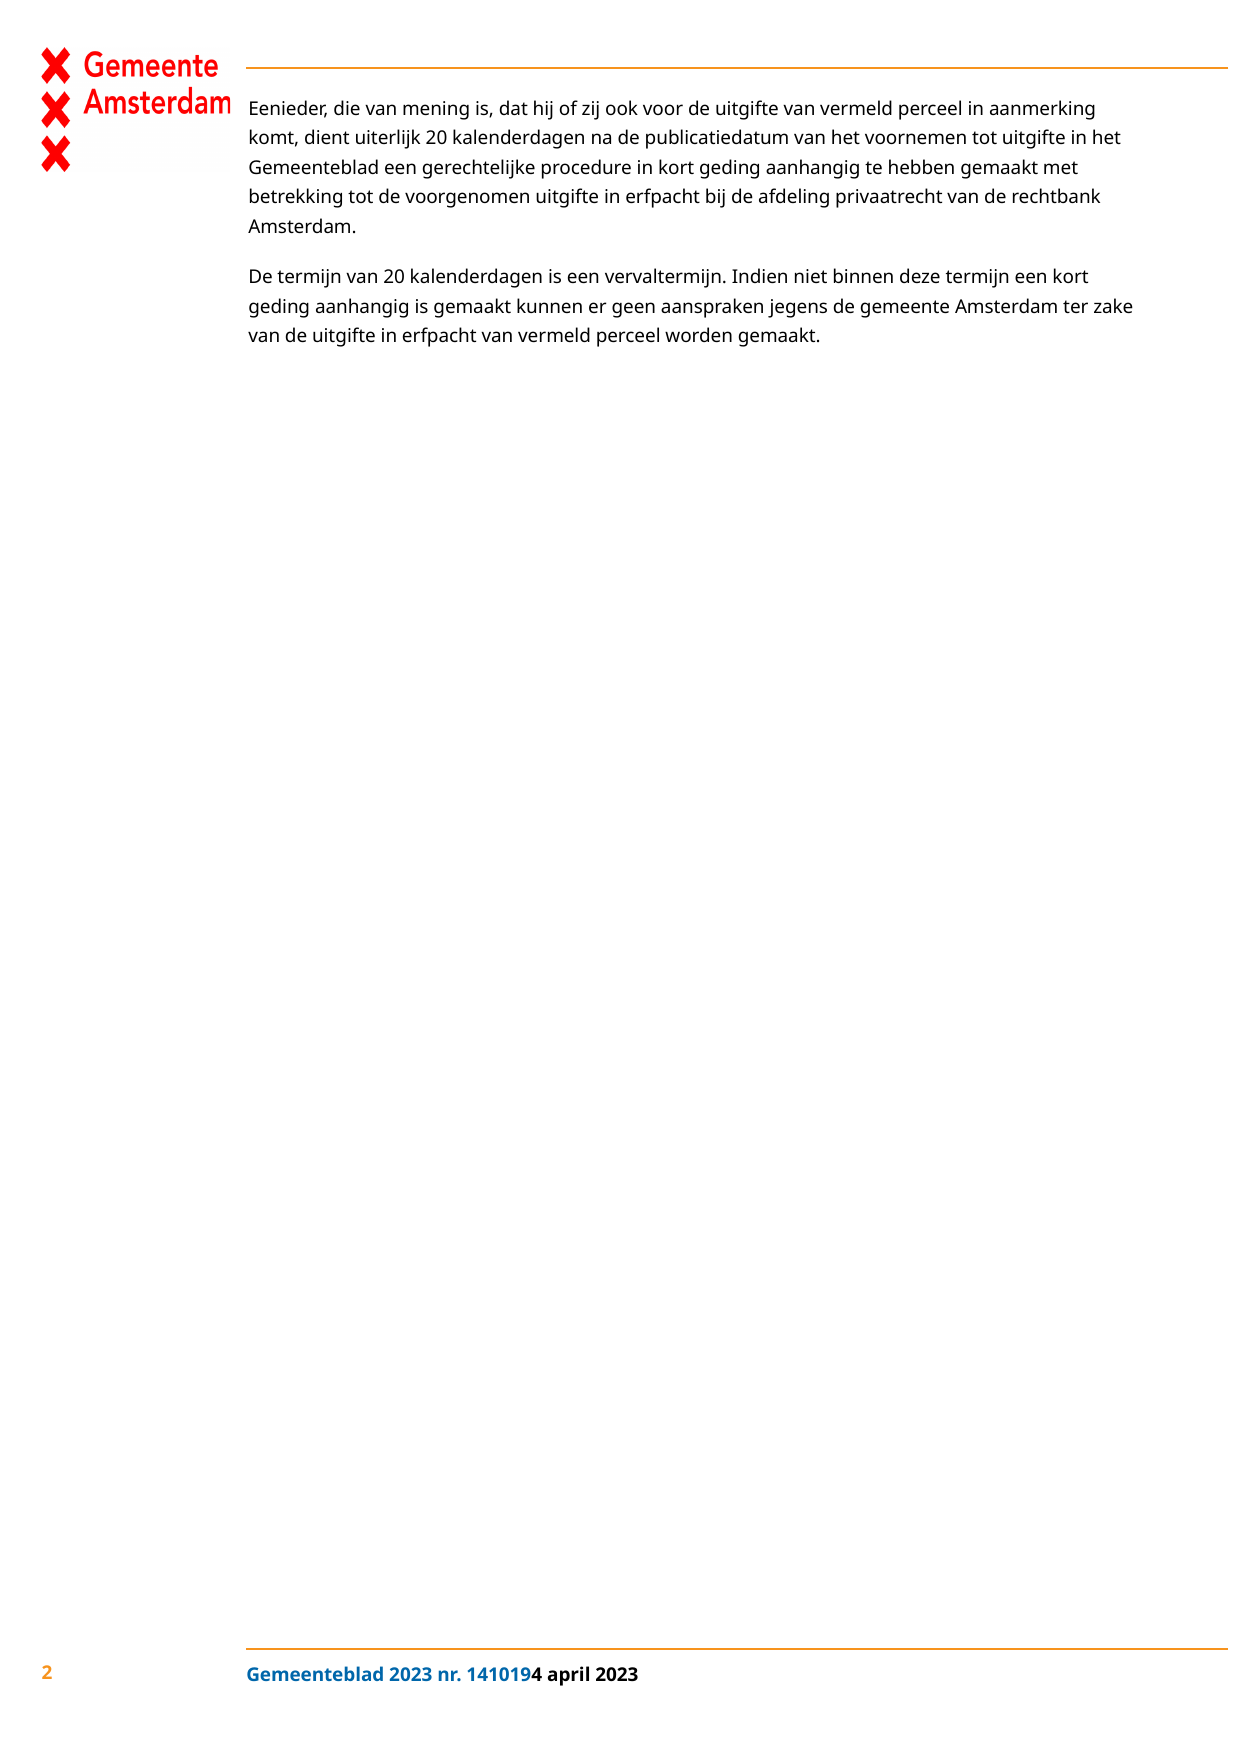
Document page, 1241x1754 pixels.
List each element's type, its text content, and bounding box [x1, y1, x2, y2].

text De termijn van 20 kalenderdagen is een vervaltermijn. Indien niet binnen deze termijn een kort geding aanhangig is gemaakt kunnen er geen aanspraken jegens de gemeente Amsterdam ter zake van de uitgifte in erfpacht van vermeld perceel worden gemaakt. [248, 263, 1152, 348]
picture [41, 47, 231, 172]
text Eenieder, die van mening is, dat hij of zij ook voor de uitgifte van vermeld perceel in aanmerking komt, dient uiterlijk 20 kalenderdagen na de publicatiedatum van het voornemen tot uitgifte in het Gemeenteblad een gerechtelijke procedure in kort geding aanhangig te hebben gemaakt met betrekking tot de voorgenomen uitgifte in erfpacht bij de afdeling privaatrecht van de rechtbank Amsterdam. [248, 95, 1152, 239]
